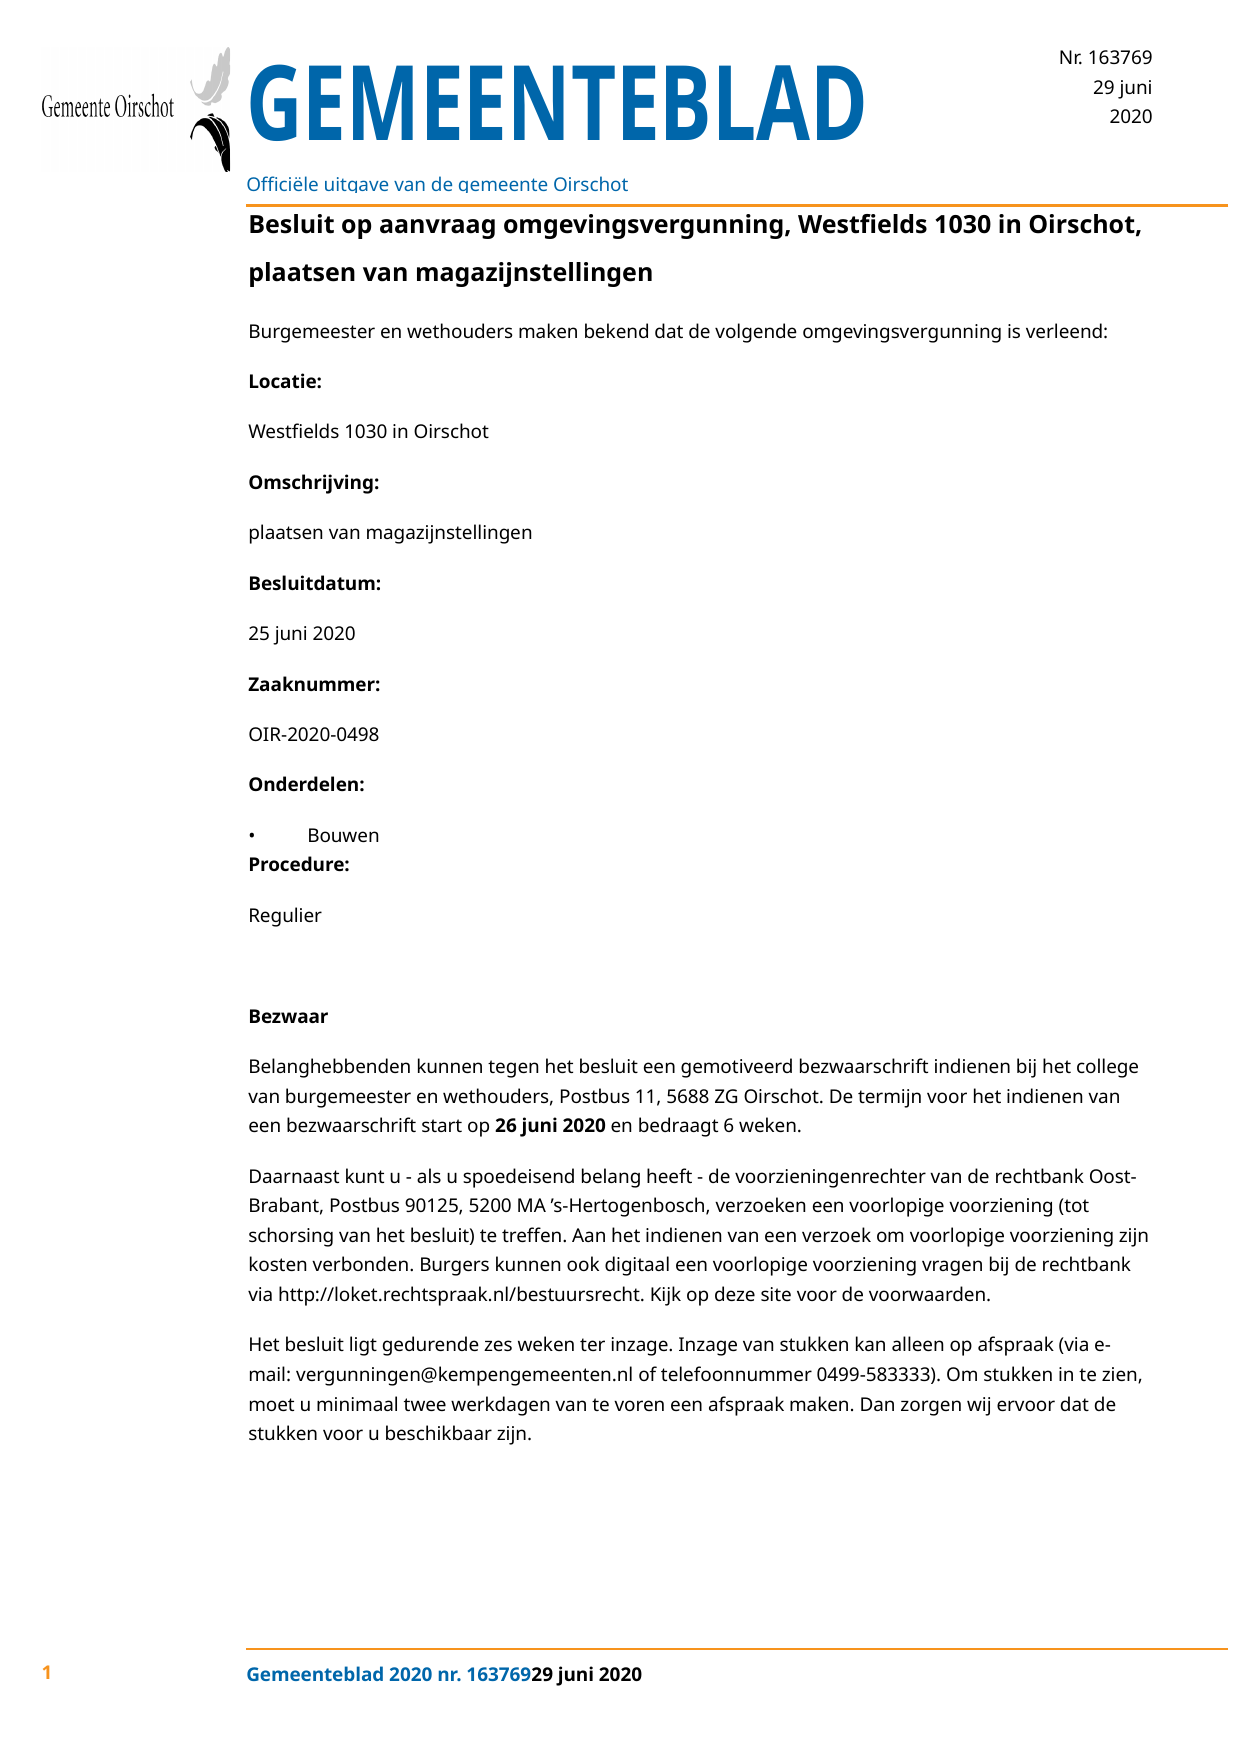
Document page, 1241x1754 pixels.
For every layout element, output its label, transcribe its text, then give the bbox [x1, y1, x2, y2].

text 25 juni 2020 [248, 620, 1152, 646]
text Onderdelen: [248, 772, 1152, 797]
text Bezwaar [248, 1003, 1152, 1029]
text Burgemeester en wethouders maken bekend dat de volgende omgevingsvergunning is verleend: [248, 318, 1152, 344]
text plaatsen van magazijnstellingen [248, 519, 1152, 545]
text Regulier [248, 902, 1152, 928]
text Daarnaast kunt u - als u spoedeisend belang heeft - de voorzieningenrechter van de rechtbank Oost-Brabant, Postbus 90125, 5200 MA ’s-Hertogenbosch, verzoeken een voorlopige voorziening (tot schorsing van het besluit) te treffen. Aan het indienen van een verzoek om voorlopige voorziening zijn kosten verbonden. Burgers kunnen ook digitaal een voorlopige voorziening vragen bij de rechtbank via http://loket.rechtspraak.nl/bestuursrecht. Kijk op deze site voor de voorwaarden. [248, 1163, 1152, 1307]
text Locatie: [248, 368, 1152, 394]
list Bouwen [248, 822, 1152, 848]
text Het besluit ligt gedurende zes weken ter inzage. Inzage van stukken kan alleen op afspraak (via e-mail: vergunningen@kempengemeenten.nl of telefoonnummer 0499-583333). Om stukken in te zien, moet u minimaal twee werkdagen van te voren een afspraak maken. Dan zorgen wij ervoor dat de stukken voor u beschikbaar zijn. [248, 1332, 1152, 1446]
text Procedure: [248, 852, 1152, 877]
text Omschrijving: [248, 469, 1152, 495]
text Belanghebbenden kunnen tegen het besluit een gemotiveerd bezwaarschrift indienen bij het college van burgemeester en wethouders, Postbus 11, 5688 ZG Oirschot. De termijn voor het indienen van een bezwaarschrift start op 26 juni 2020 en bedraagt 6 weken. [248, 1053, 1152, 1138]
text OIR-2020-0498 [248, 721, 1152, 747]
text Besluit op aanvraag omgevingsvergunning, Westfields 1030 in Oirschot, plaatsen van magazijnstellingen [248, 207, 1152, 288]
text Zaaknummer: [248, 671, 1152, 697]
picture [41, 47, 231, 172]
text Besluitdatum: [248, 570, 1152, 596]
text Westfields 1030 in Oirschot [248, 419, 1152, 444]
